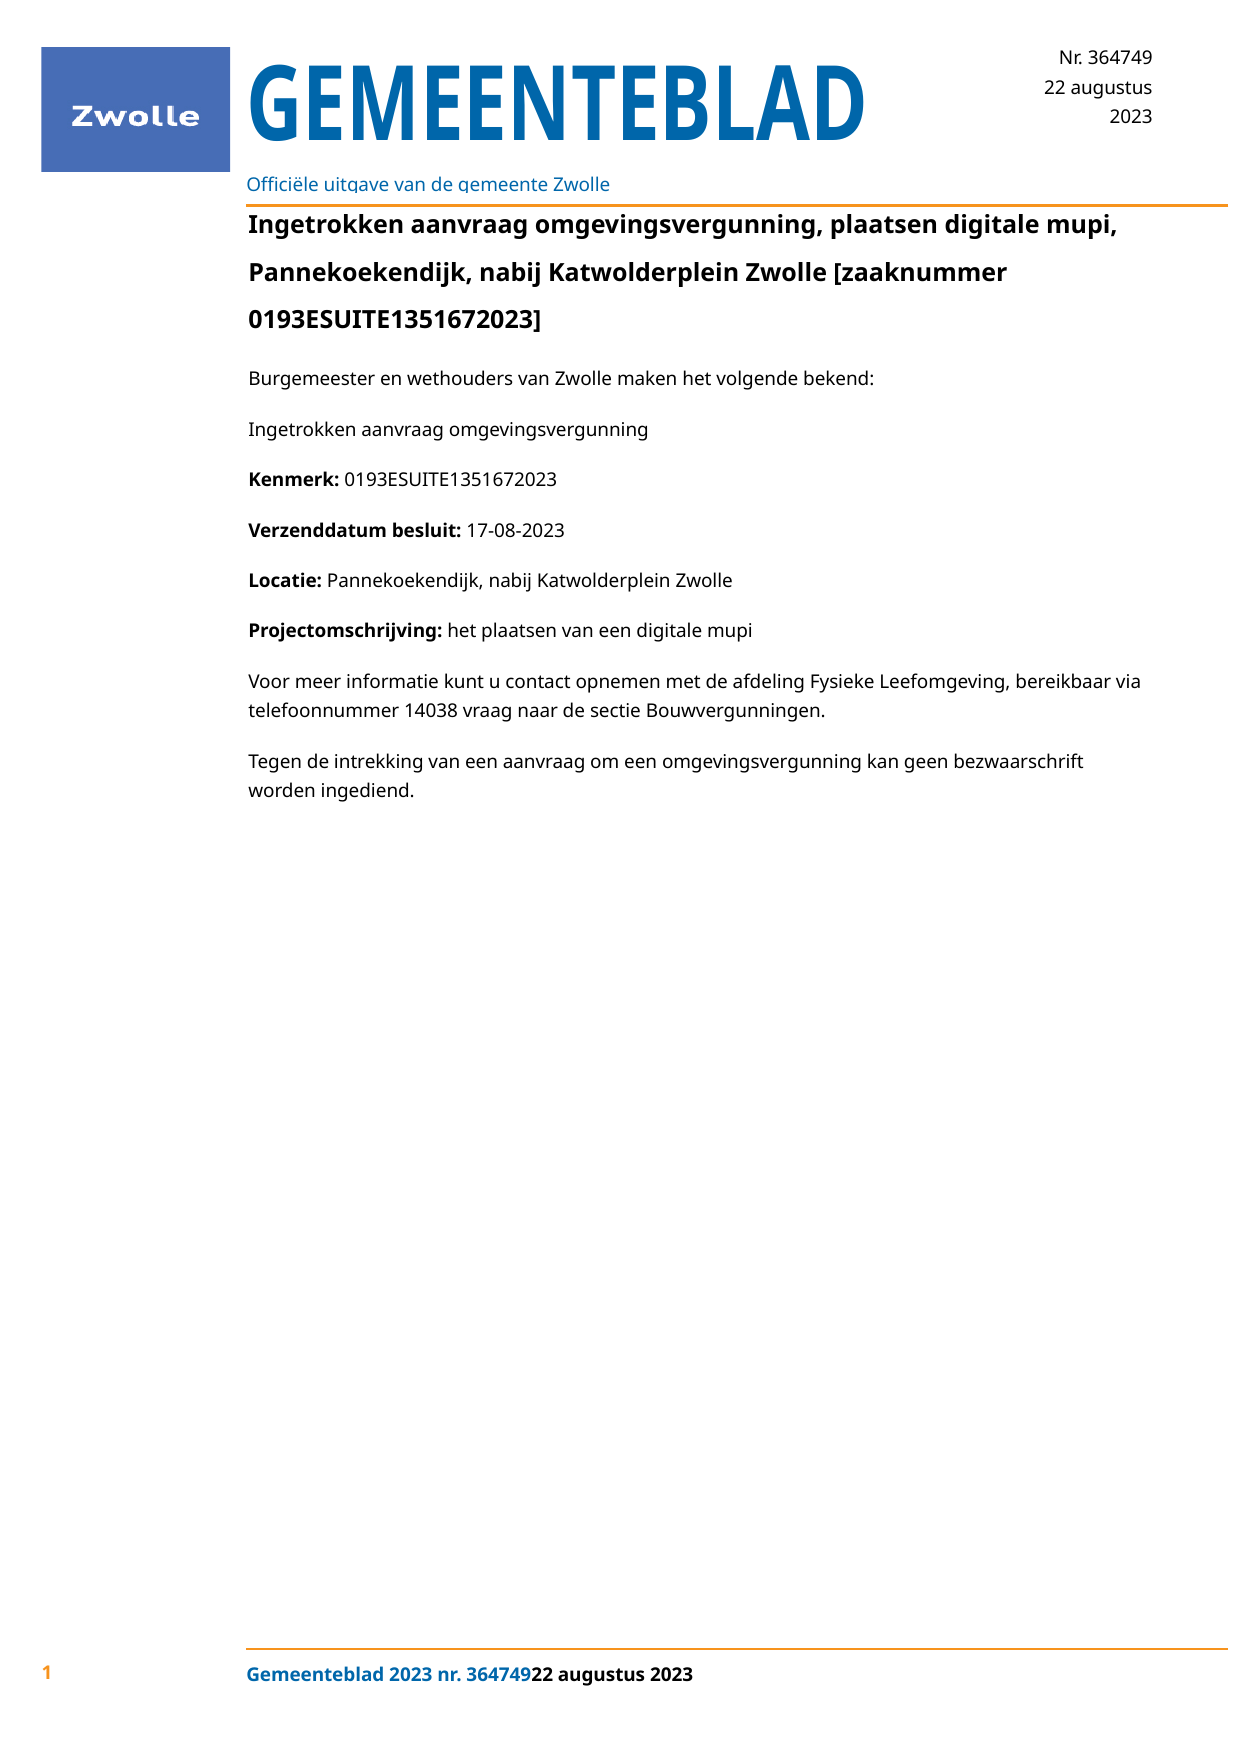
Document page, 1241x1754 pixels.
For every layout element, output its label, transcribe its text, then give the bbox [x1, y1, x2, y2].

text Ingetrokken aanvraag omgevingsvergunning [248, 416, 1152, 442]
text Ingetrokken aanvraag omgevingsvergunning, plaatsen digitale mupi, Pannekoekendijk, nabij Katwolderplein Zwolle [zaaknummer 0193ESUITE1351672023] [248, 207, 1152, 336]
text Burgemeester en wethouders van Zwolle maken het volgende bekend: [248, 366, 1152, 391]
text Kenmerk: 0193ESUITE1351672023 [248, 466, 1152, 492]
text Projectomschrijving: het plaatsen van een digitale mupi [248, 618, 1152, 643]
text Locatie: Pannekoekendijk, nabij Katwolderplein Zwolle [248, 567, 1152, 593]
text Voor meer informatie kunt u contact opnemen met de afdeling Fysieke Leefomgeving, bereikbaar via telefoonnummer 14038 vraag naar de sectie Bouwvergunningen. [248, 668, 1152, 723]
text Tegen de intrekking van een aanvraag om een omgevingsvergunning kan geen bezwaarschrift worden ingediend. [248, 748, 1152, 803]
text Verzenddatum besluit: 17-08-2023 [248, 517, 1152, 542]
picture [41, 47, 231, 172]
